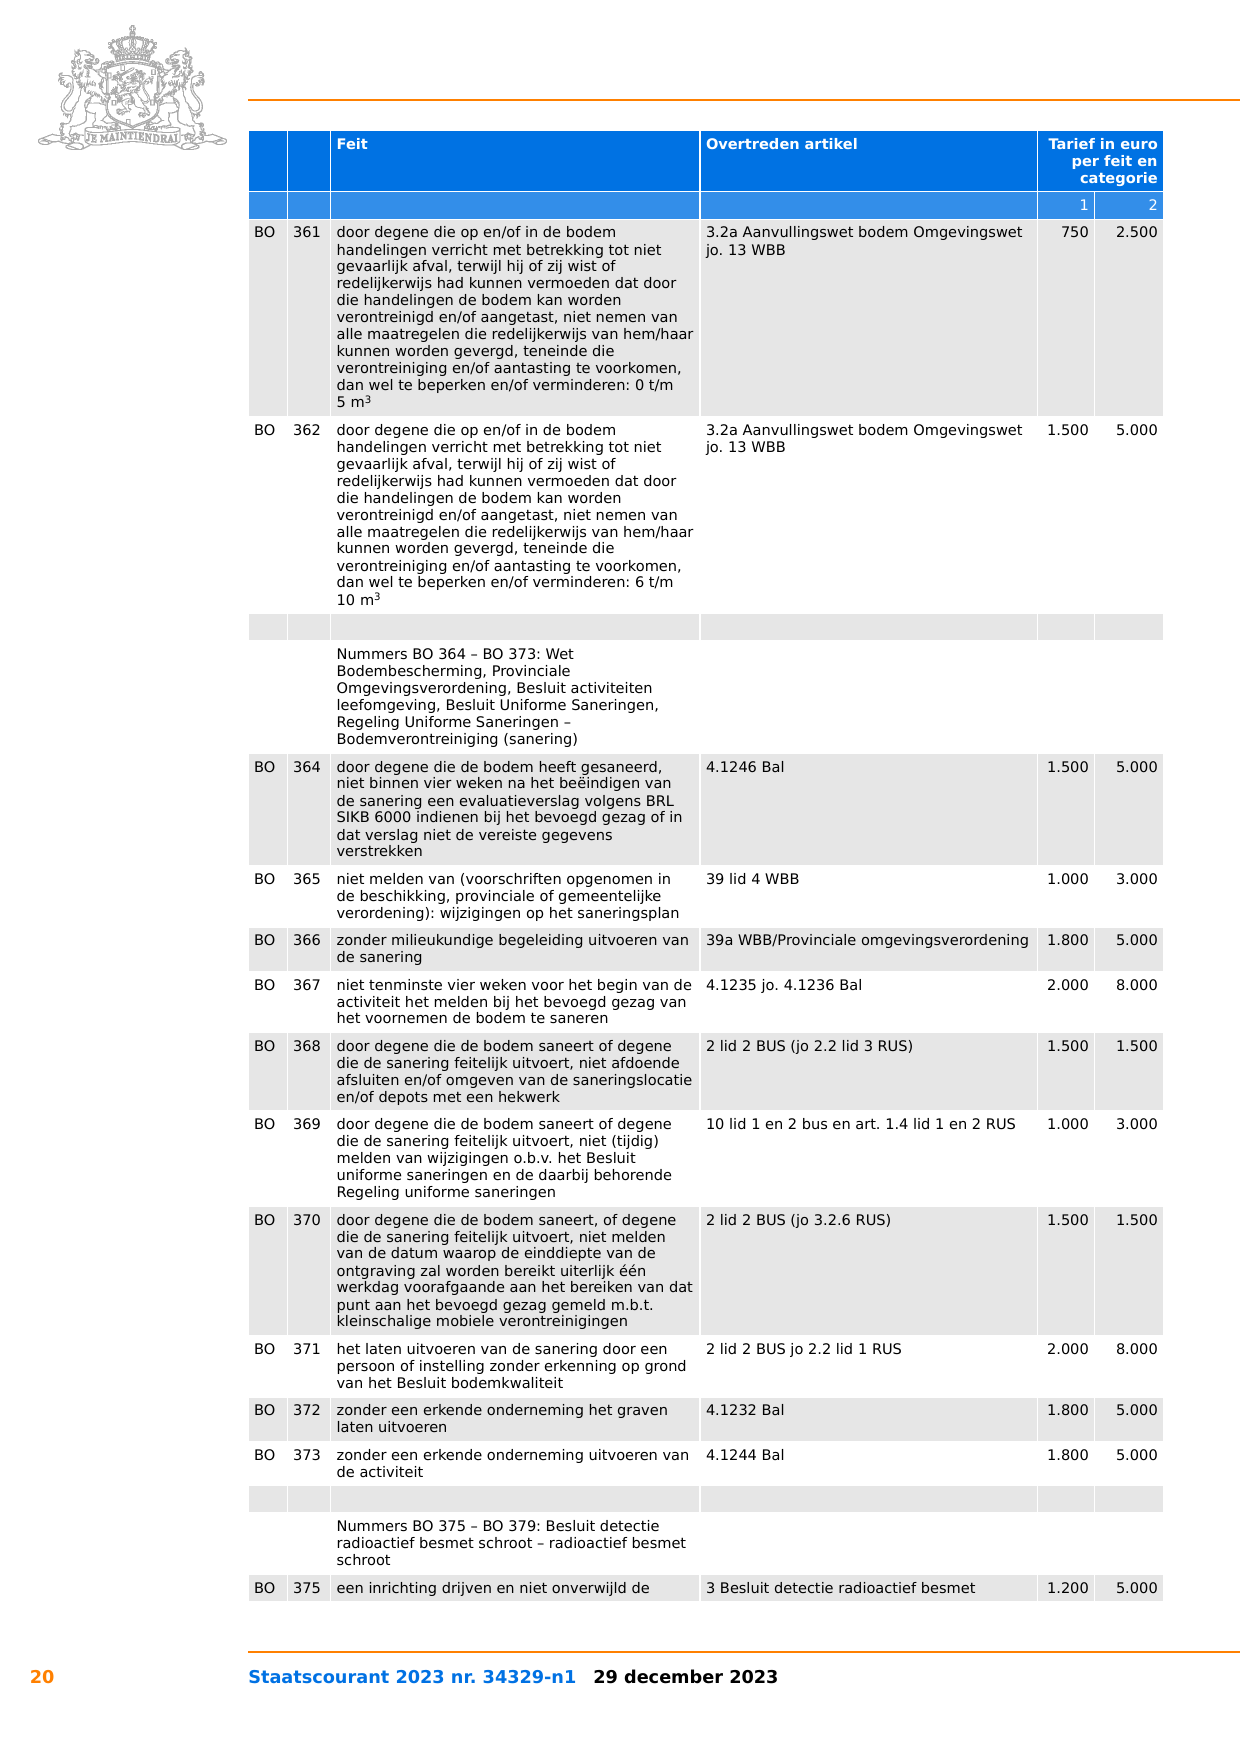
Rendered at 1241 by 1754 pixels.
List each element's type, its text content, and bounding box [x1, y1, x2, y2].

table_cell 1.500 [1038, 1033, 1094, 1110]
table_cell [249, 1514, 287, 1574]
table_cell [249, 192, 287, 219]
table_cell [249, 641, 287, 753]
table_header Overtreden artikel [701, 131, 1037, 191]
table_cell [288, 1486, 330, 1512]
table_cell 1.800 [1038, 928, 1094, 971]
table_cell 5.000 [1095, 1398, 1163, 1441]
table_cell door degene die op en/of in de bodem handelingen verricht met betrekking tot niet gevaarlijk afval, terwijl hij of zij wist of redelijkerwijs had kunnen vermoeden dat door die handelingen de bodem kan worden verontreinigd en/of aangetast, niet nemen van alle maatregelen die redelijkerwijs van hem/haar kunnen worden gevergd, teneinde die verontreiniging en/of aantasting te voorkomen, dan wel te beperken en/of verminderen: 0 t/m 5 m3 [331, 220, 699, 416]
table_cell door degene die op en/of in de bodem handelingen verricht met betrekking tot niet gevaarlijk afval, terwijl hij of zij wist of redelijkerwijs had kunnen vermoeden dat door die handelingen de bodem kan worden verontreinigd en/of aangetast, niet nemen van alle maatregelen die redelijkerwijs van hem/haar kunnen worden gevergd, teneinde die verontreiniging en/of aantasting te voorkomen, dan wel te beperken en/of verminderen: 6 t/m 10 m3 [331, 417, 699, 613]
table_cell door degene die de bodem saneert of degene die de sanering feitelijk uitvoert, niet afdoende afsluiten en/of omgeven van de saneringslocatie en/of depots met een hekwerk [331, 1033, 699, 1110]
table_cell [249, 614, 287, 640]
table_cell 375 [288, 1575, 330, 1601]
table_cell 364 [288, 754, 330, 865]
table_cell 2.000 [1038, 972, 1094, 1032]
table_cell 362 [288, 417, 330, 613]
table_header Feit [331, 131, 699, 191]
table_cell 5.000 [1095, 754, 1163, 865]
table_cell 1.800 [1038, 1442, 1094, 1485]
table_cell door degene die de bodem saneert of degene die de sanering feitelijk uitvoert, niet (tijdig) melden van wijzigingen o.b.v. het Besluit uniforme saneringen en de daarbij behorende Regeling uniforme saneringen [331, 1111, 699, 1206]
table_cell Nummers BO 364 – BO 373: Wet Bodembescherming, Provinciale Omgevingsverordening, Besluit activiteiten leefomgeving, Besluit Uniforme Saneringen, Regeling Uniforme Saneringen – Bodemverontreiniging (sanering) [331, 641, 699, 753]
table_cell 4.1244 Bal [701, 1442, 1037, 1485]
table_cell BO [249, 1442, 287, 1485]
table_cell BO [249, 928, 287, 971]
table_cell [1038, 1486, 1094, 1512]
table_cell 3.2a Aanvullingswet bodem Omgevingswet jo. 13 WBB [701, 220, 1037, 416]
table_cell BO [249, 754, 287, 865]
table_cell 8.000 [1095, 972, 1163, 1032]
table_cell BO [249, 1207, 287, 1335]
table_cell door degene die de bodem heeft gesaneerd, niet binnen vier weken na het beëindigen van de sanering een evaluatieverslag volgens BRL SIKB 6000 indienen bij het bevoegd gezag of in dat verslag niet de vereiste gegevens verstrekken [331, 754, 699, 865]
table_cell [288, 192, 330, 219]
table_cell 3.000 [1095, 1111, 1163, 1206]
table_header [288, 131, 330, 191]
table_cell 2 lid 2 BUS (jo 3.2.6 RUS) [701, 1207, 1037, 1335]
table_cell 750 [1038, 220, 1094, 416]
table_cell 371 [288, 1336, 330, 1396]
table_cell 1 [1038, 192, 1094, 219]
table_cell 1.500 [1038, 754, 1094, 865]
table_cell [701, 1514, 1037, 1574]
table_cell [1038, 1514, 1094, 1574]
table_cell 3.000 [1095, 866, 1163, 926]
picture [38, 25, 227, 150]
table_cell [1038, 614, 1094, 640]
table_cell Nummers BO 375 – BO 379: Besluit detectie radioactief besmet schroot – radioactief besmet schroot [331, 1514, 699, 1574]
table_cell 4.1235 jo. 4.1236 Bal [701, 972, 1037, 1032]
table_cell BO [249, 1575, 287, 1601]
table_cell 4.1246 Bal [701, 754, 1037, 865]
table_cell BO [249, 220, 287, 416]
table_cell 2 [1095, 192, 1163, 219]
table_cell 365 [288, 866, 330, 926]
table_cell 1.500 [1095, 1207, 1163, 1335]
table_cell 39 lid 4 WBB [701, 866, 1037, 926]
table_cell 5.000 [1095, 928, 1163, 971]
table_cell [701, 614, 1037, 640]
table_cell 373 [288, 1442, 330, 1485]
table_cell een inrichting drijven en niet onverwijld de [331, 1575, 699, 1601]
table_cell zonder een erkende onderneming het graven laten uitvoeren [331, 1398, 699, 1441]
table_cell 369 [288, 1111, 330, 1206]
table_cell 2 lid 2 BUS jo 2.2 lid 1 RUS [701, 1336, 1037, 1396]
table_cell 2 lid 2 BUS (jo 2.2 lid 3 RUS) [701, 1033, 1037, 1110]
table_cell 5.000 [1095, 417, 1163, 613]
table_cell 370 [288, 1207, 330, 1335]
table_cell 367 [288, 972, 330, 1032]
table_cell [288, 1514, 330, 1574]
table_cell [331, 1486, 699, 1512]
table_cell BO [249, 866, 287, 926]
table_cell BO [249, 972, 287, 1032]
table_cell 361 [288, 220, 330, 416]
table_cell [1095, 614, 1163, 640]
table_cell 3 Besluit detectie radioactief besmet [701, 1575, 1037, 1601]
table_cell 8.000 [1095, 1336, 1163, 1396]
table_header Tarief in euro per feit en categorie [1038, 131, 1163, 191]
table_cell 39a WBB/Provinciale omgevingsverordening [701, 928, 1037, 971]
table_cell BO [249, 1033, 287, 1110]
table_cell 1.500 [1038, 1207, 1094, 1335]
table_cell [249, 1486, 287, 1512]
table_cell 366 [288, 928, 330, 971]
table_cell 10 lid 1 en 2 bus en art. 1.4 lid 1 en 2 RUS [701, 1111, 1037, 1206]
table_cell het laten uitvoeren van de sanering door een persoon of instelling zonder erkenning op grond van het Besluit bodemkwaliteit [331, 1336, 699, 1396]
table_cell zonder een erkende onderneming uitvoeren van de activiteit [331, 1442, 699, 1485]
table_cell niet melden van (voorschriften opgenomen in de beschikking, provinciale of gemeentelijke verordening): wijzigingen op het saneringsplan [331, 866, 699, 926]
table_cell [331, 192, 699, 219]
table_cell niet tenminste vier weken voor het begin van de activiteit het melden bij het bevoegd gezag van het voornemen de bodem te saneren [331, 972, 699, 1032]
table_cell [701, 641, 1037, 753]
table_cell 368 [288, 1033, 330, 1110]
table_cell BO [249, 1398, 287, 1441]
table_cell [701, 192, 1037, 219]
table_cell [1095, 1514, 1163, 1574]
table_cell [701, 1486, 1037, 1512]
table_cell 1.000 [1038, 1111, 1094, 1206]
table_cell 2.000 [1038, 1336, 1094, 1396]
table_cell [288, 614, 330, 640]
table_cell [288, 641, 330, 753]
table_cell [1095, 1486, 1163, 1512]
table_cell 2.500 [1095, 220, 1163, 416]
table_cell [331, 614, 699, 640]
table_cell 5.000 [1095, 1442, 1163, 1485]
table_cell zonder milieukundige begeleiding uitvoeren van de sanering [331, 928, 699, 971]
table_cell BO [249, 1111, 287, 1206]
table_cell 1.500 [1095, 1033, 1163, 1110]
table_cell door degene die de bodem saneert, of degene die de sanering feitelijk uitvoert, niet melden van de datum waarop de einddiepte van de ontgraving zal worden bereikt uiterlijk één werkdag voorafgaande aan het bereiken van dat punt aan het bevoegd gezag gemeld m.b.t. kleinschalige mobiele verontreinigingen [331, 1207, 699, 1335]
table_cell [1095, 641, 1163, 753]
table_cell BO [249, 417, 287, 613]
table_cell 1.200 [1038, 1575, 1094, 1601]
table_cell 3.2a Aanvullingswet bodem Omgevingswet jo. 13 WBB [701, 417, 1037, 613]
table_cell 1.000 [1038, 866, 1094, 926]
table_cell 5.000 [1095, 1575, 1163, 1601]
table_header [249, 131, 287, 191]
table_cell 372 [288, 1398, 330, 1441]
table_cell 4.1232 Bal [701, 1398, 1037, 1441]
table_cell BO [249, 1336, 287, 1396]
table_cell 1.500 [1038, 417, 1094, 613]
table_cell [1038, 641, 1094, 753]
table_cell 1.800 [1038, 1398, 1094, 1441]
